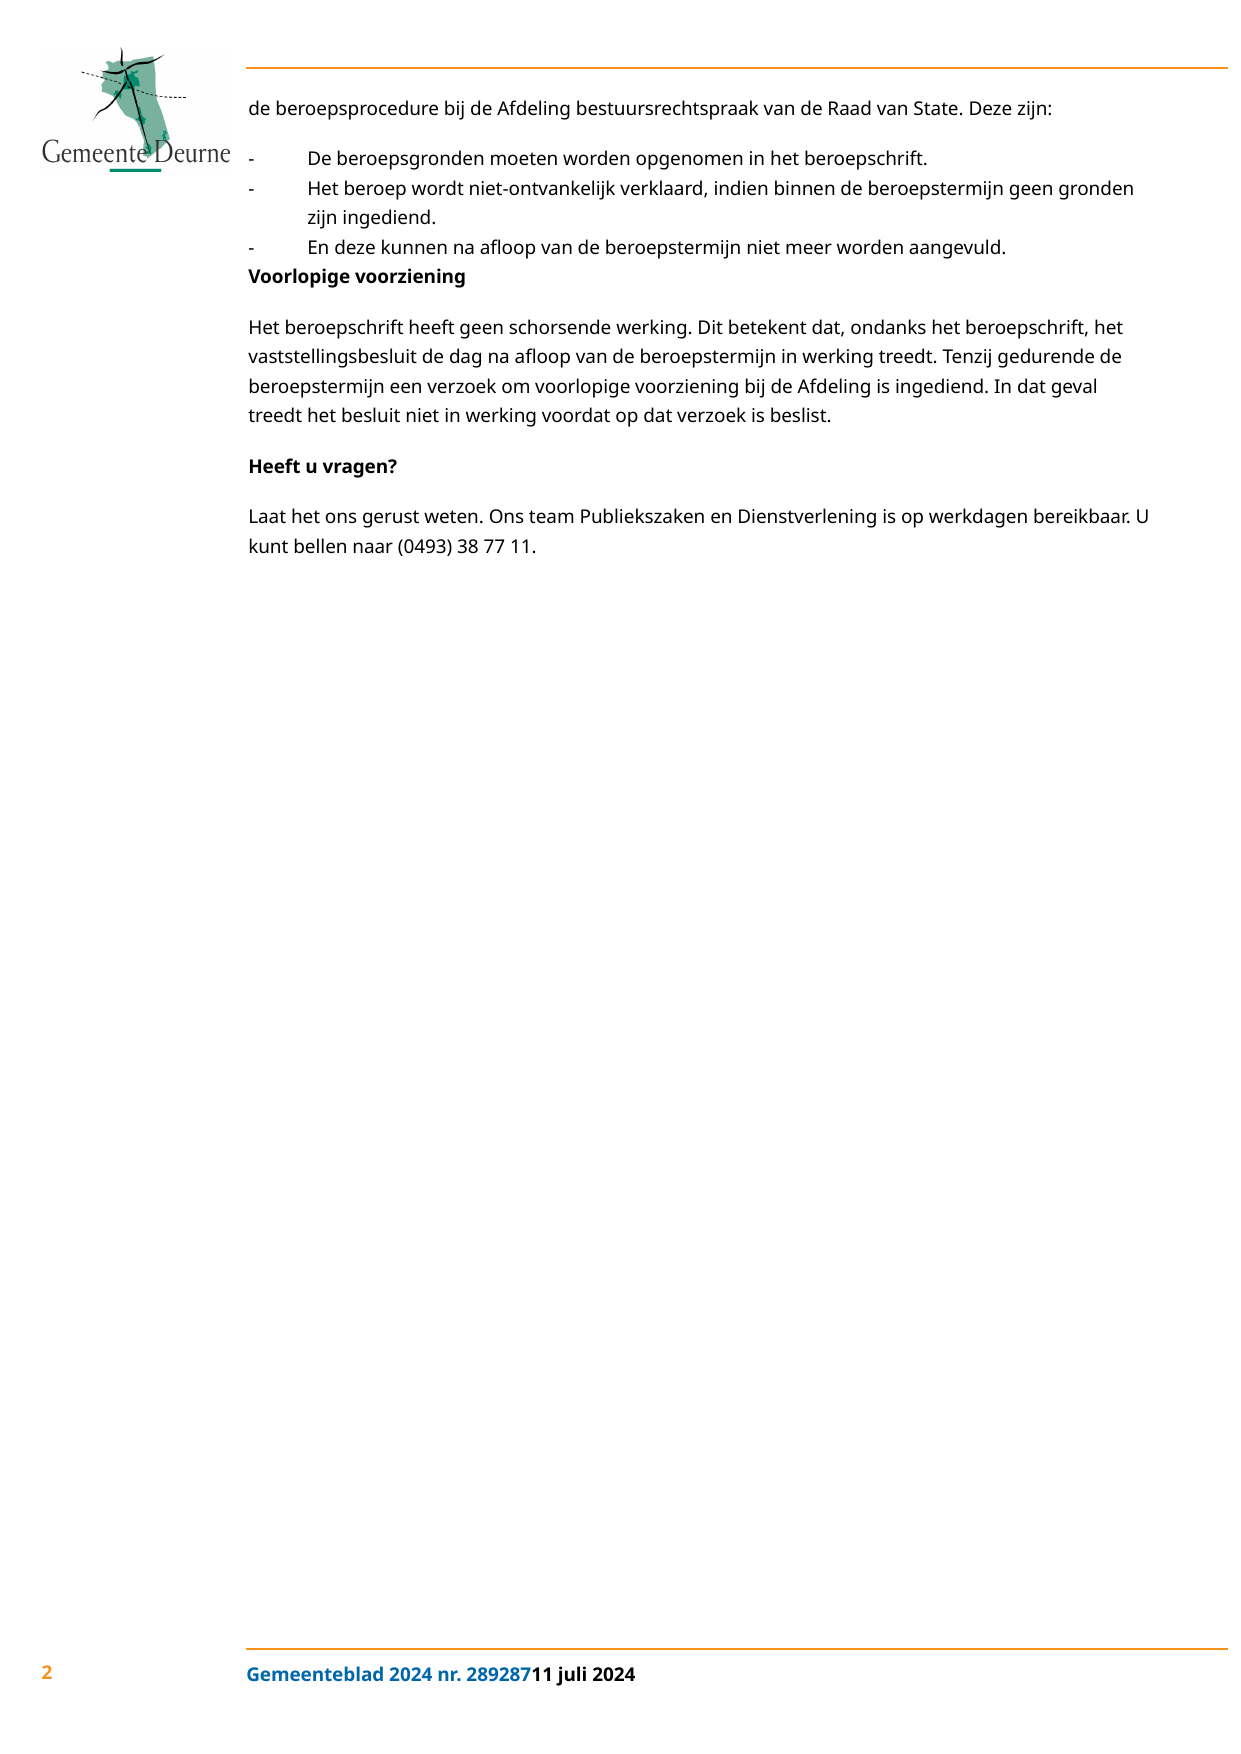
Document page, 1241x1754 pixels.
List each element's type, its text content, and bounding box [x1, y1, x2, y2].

text Voorlopige voorziening [248, 263, 1152, 289]
text Het beroepschrift heeft geen schorsende werking. Dit betekent dat, ondanks het beroepschrift, het vaststellingsbesluit de dag na afloop van de beroepstermijn in werking treedt. Tenzij gedurende de beroepstermijn een verzoek om voorlopige voorziening bij de Afdeling is ingediend. In dat geval treedt het besluit niet in werking voordat op dat verzoek is beslist. [248, 314, 1152, 428]
picture [41, 47, 231, 172]
list En deze kunnen na afloop van de beroepstermijn niet meer worden aangevuld. [248, 234, 1152, 260]
list De beroepsgronden moeten worden opgenomen in het beroepschrift. [248, 145, 1152, 171]
text de beroepsprocedure bij de Afdeling bestuursrechtspraak van de Raad van State. Deze zijn: [248, 95, 1152, 121]
text Heeft u vragen? [248, 453, 1152, 479]
list Het beroep wordt niet-ontvankelijk verklaard, indien binnen de beroepstermijn geen gronden zijn ingediend. [248, 175, 1152, 230]
text Laat het ons gerust weten. Ons team Publiekszaken en Dienstverlening is op werkdagen bereikbaar. U kunt bellen naar (0493) 38 77 11. [248, 503, 1152, 559]
